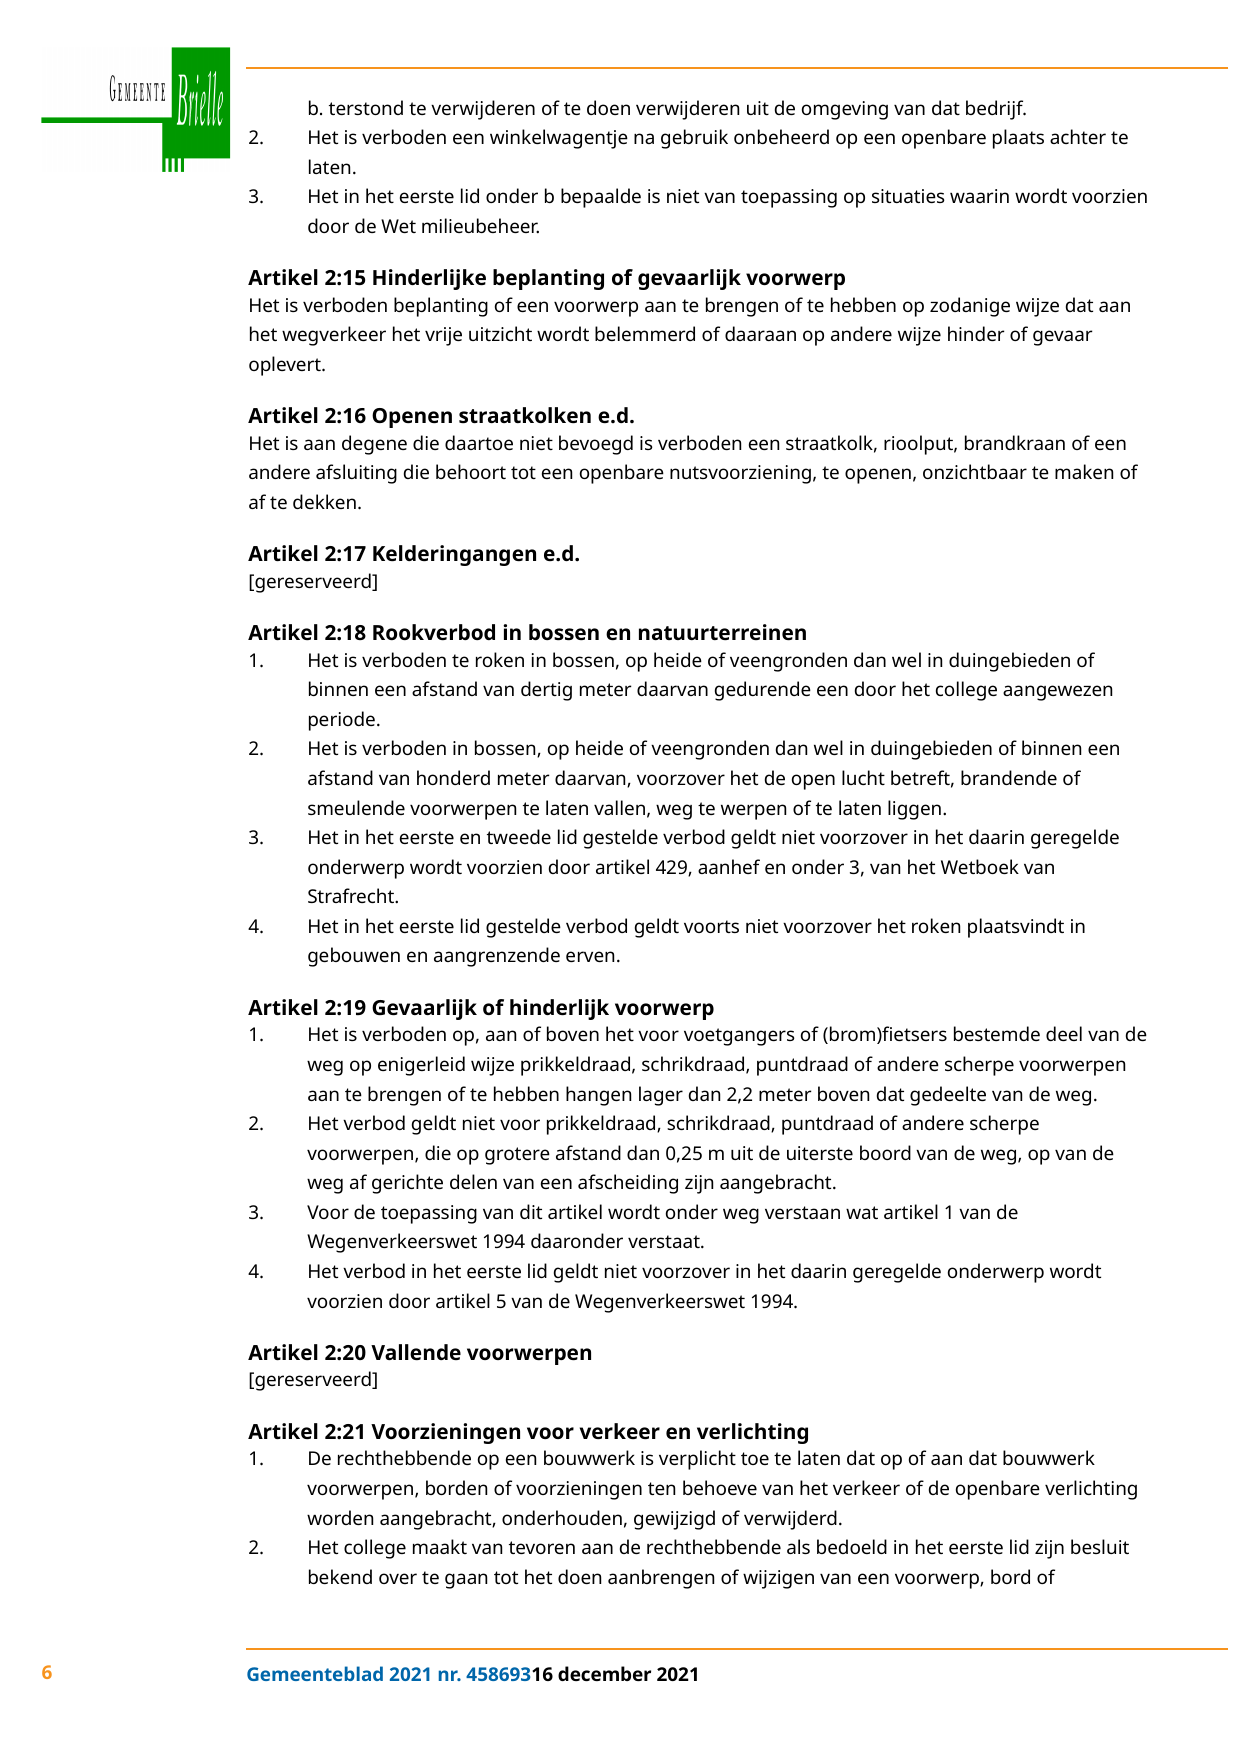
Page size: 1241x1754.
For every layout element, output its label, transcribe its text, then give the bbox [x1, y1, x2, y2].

text Artikel 2:16 Openen straatkolken e.d. [248, 402, 1152, 430]
list Het is verboden in bossen, op heide of veengronden dan wel in duingebieden of binnen een afstand van honderd meter daarvan, voorzover het de open lucht betreft, brandende of smeulende voorwerpen te laten vallen, weg te werpen of te laten liggen. [248, 736, 1152, 821]
text [gereserveerd] [248, 568, 1152, 594]
list De rechthebbende op een bouwwerk is verplicht toe te laten dat op of aan dat bouwwerk voorwerpen, borden of voorzieningen ten behoeve van het verkeer of de openbare verlichting worden aangebracht, onderhouden, gewijzigd of verwijderd. [248, 1446, 1152, 1530]
list Het verbod in het eerste lid geldt niet voorzover in het daarin geregelde onderwerp wordt voorzien door artikel 5 van de Wegenverkeerswet 1994. [248, 1258, 1152, 1313]
list Voor de toepassing van dit artikel wordt onder weg verstaan wat artikel 1 van de Wegenverkeerswet 1994 daaronder verstaat. [248, 1199, 1152, 1254]
list Het is verboden een winkelwagentje na gebruik onbeheerd op een openbare plaats achter te laten. [248, 124, 1152, 180]
list b. terstond te verwijderen of te doen verwijderen uit de omgeving van dat bedrijf. [248, 95, 1152, 121]
list Het verbod geldt niet voor prikkeldraad, schrikdraad, puntdraad of andere scherpe voorwerpen, die op grotere afstand dan 0,25 m uit de uiterste boord van de weg, op van de weg af gerichte delen van een afscheiding zijn aangebracht. [248, 1110, 1152, 1195]
text Artikel 2:18 Rookverbod in bossen en natuurterreinen [248, 618, 1152, 647]
text Artikel 2:20 Vallende voorwerpen [248, 1338, 1152, 1367]
text [gereserveerd] [248, 1367, 1152, 1392]
text Artikel 2:15 Hinderlijke beplanting of gevaarlijk voorwerp [248, 263, 1152, 292]
text Het is verboden beplanting of een voorwerp aan te brengen of te hebben op zodanige wijze dat aan het wegverkeer het vrije uitzicht wordt belemmerd of daaraan op andere wijze hinder of gevaar oplevert. [248, 292, 1152, 377]
text Artikel 2:21 Voorzieningen voor verkeer en verlichting [248, 1417, 1152, 1446]
list Het in het eerste lid gestelde verbod geldt voorts niet voorzover het roken plaatsvindt in gebouwen en aangrenzende erven. [248, 913, 1152, 968]
text Het is aan degene die daartoe niet bevoegd is verboden een straatkolk, rioolput, brandkraan of een andere afsluiting die behoort tot een openbare nutsvoorziening, te openen, onzichtbaar te maken of af te dekken. [248, 430, 1152, 515]
text Artikel 2:17 Kelderingangen e.d. [248, 539, 1152, 568]
picture [41, 47, 231, 172]
list Het college maakt van tevoren aan de rechthebbende als bedoeld in het eerste lid zijn besluit bekend over te gaan tot het doen aanbrengen of wijzigen van een voorwerp, bord of [248, 1534, 1152, 1589]
list Het in het eerste en tweede lid gestelde verbod geldt niet voorzover in het daarin geregelde onderwerp wordt voorzien door artikel 429, aanhef en onder 3, van het Wetboek van Strafrecht. [248, 824, 1152, 909]
list Het is verboden te roken in bossen, op heide of veengronden dan wel in duingebieden of binnen een afstand van dertig meter daarvan gedurende een door het college aangewezen periode. [248, 647, 1152, 732]
list Het is verboden op, aan of boven het voor voetgangers of (brom)fietsers bestemde deel van de weg op enigerleid wijze prikkeldraad, schrikdraad, puntdraad of andere scherpe voorwerpen aan te brengen of te hebben hangen lager dan 2,2 meter boven dat gedeelte van de weg. [248, 1022, 1152, 1106]
list Het in het eerste lid onder b bepaalde is niet van toepassing op situaties waarin wordt voorzien door de Wet milieubeheer. [248, 183, 1152, 239]
text Artikel 2:19 Gevaarlijk of hinderlijk voorwerp [248, 993, 1152, 1022]
